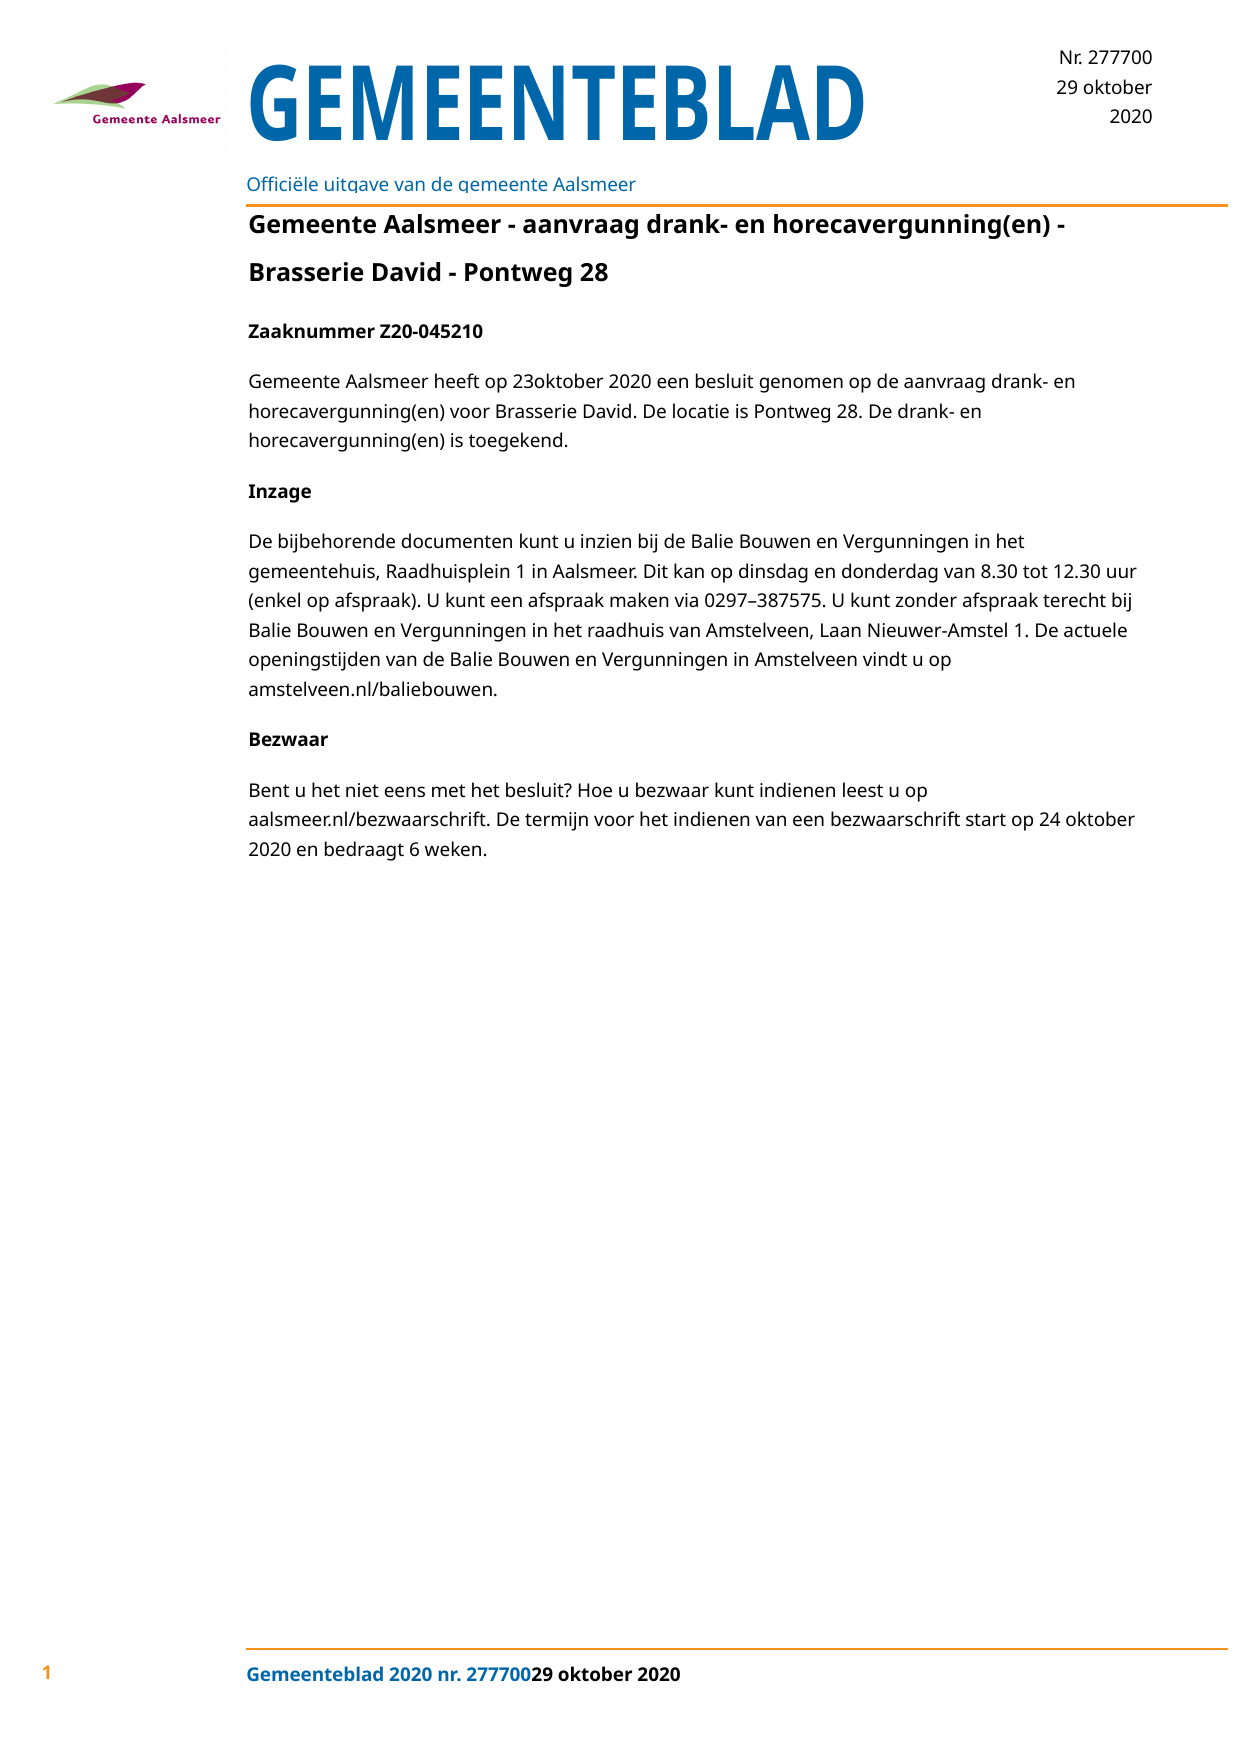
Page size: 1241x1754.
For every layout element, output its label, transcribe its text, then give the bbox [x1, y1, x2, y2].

text Gemeente Aalsmeer heeft op 23oktober 2020 een besluit genomen op de aanvraag drank- en horecavergunning(en) voor Brasserie David. De locatie is Pontweg 28. De drank- en horecavergunning(en) is toegekend. [248, 368, 1152, 453]
text Inzage [248, 478, 1152, 504]
text Zaaknummer Z20-045210 [248, 318, 1152, 344]
text Bent u het niet eens met het besluit? Hoe u bezwaar kunt indienen leest u op aalsmeer.nl/bezwaarschrift. De termijn voor het indienen van een bezwaarschrift start op 24 oktober 2020 en bedraagt 6 weken. [248, 777, 1152, 862]
text De bijbehorende documenten kunt u inzien bij de Balie Bouwen en Vergunningen in het gemeentehuis, Raadhuisplein 1 in Aalsmeer. Dit kan op dinsdag en donderdag van 8.30 tot 12.30 uur (enkel op afspraak). U kunt een afspraak maken via 0297–387575. U kunt zonder afspraak terecht bij Balie Bouwen en Vergunningen in het raadhuis van Amstelveen, Laan Nieuwer-Amstel 1. De actuele openingstijden van de Balie Bouwen en Vergunningen in Amstelveen vindt u op amstelveen.nl/baliebouwen. [248, 528, 1152, 702]
picture [41, 47, 231, 172]
text Bezwaar [248, 727, 1152, 752]
text Gemeente Aalsmeer - aanvraag drank- en horecavergunning(en) - Brasserie David - Pontweg 28 [248, 207, 1152, 288]
